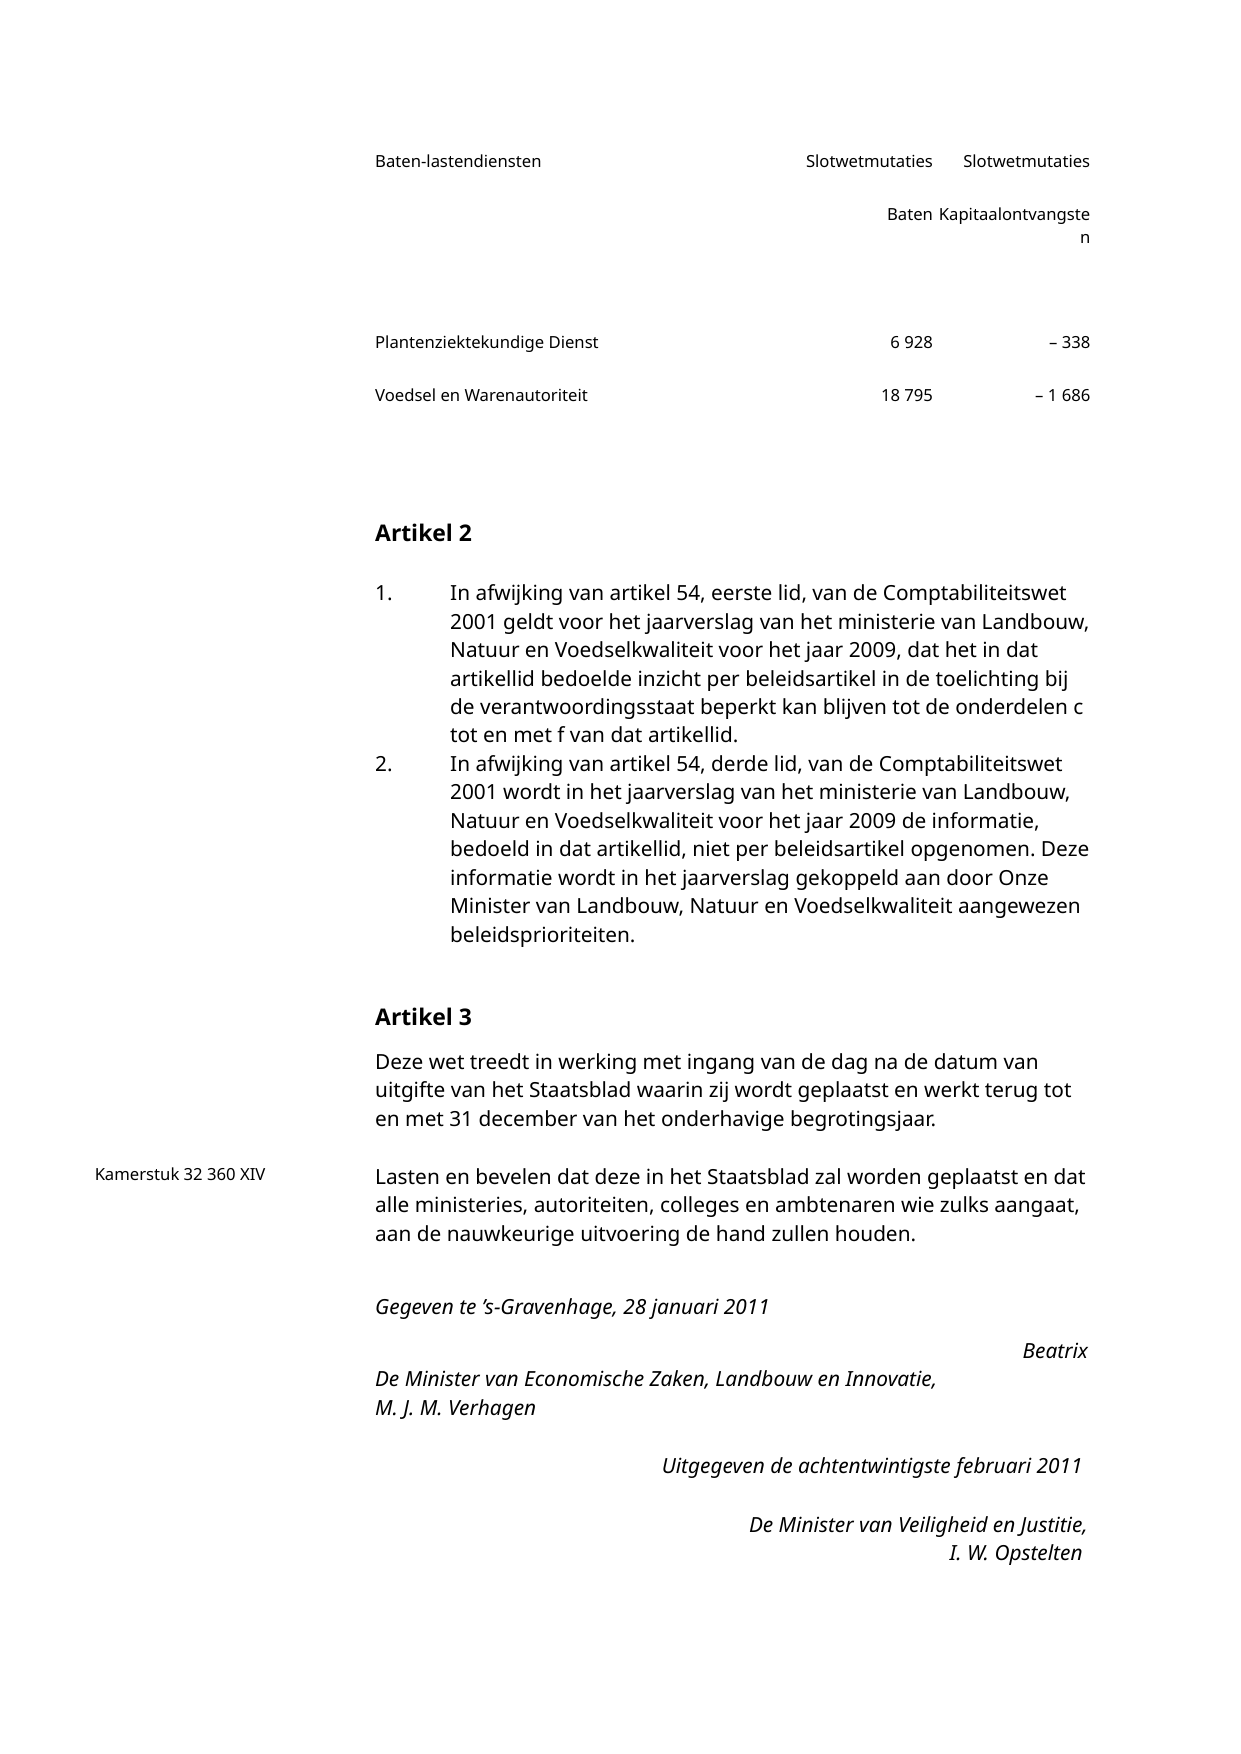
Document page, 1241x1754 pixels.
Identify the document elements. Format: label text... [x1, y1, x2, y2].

table_cell Voedsel en Warenautoriteit [375, 384, 775, 436]
text De Minister van Veiligheid en Justitie, [375, 1510, 1090, 1538]
list In afwijking van artikel 54, eerste lid, van de Comptabiliteitswet 2001 geldt voor het jaarverslag van het ministerie van Landbouw, Natuur en Voedselkwaliteit voor het jaar 2009, dat het in dat artikellid bedoelde inzicht per beleidsartikel in de toelichting bij de verantwoordingsstaat beperkt kan blijven tot de onderdelen c tot en met f van dat artikellid. [375, 578, 1090, 749]
text Kamerstuk 32 360 XIV [94, 1162, 328, 1185]
table_cell Plantenziektekundige Dienst [375, 331, 775, 383]
text I. W. Opstelten [375, 1538, 1090, 1567]
table_cell 18 795 [775, 384, 933, 436]
table_cell – 338 [933, 331, 1090, 383]
subtitle Artikel 2 [375, 517, 1090, 548]
text Uitgegeven de achtentwintigste februari 2011 [375, 1451, 1090, 1480]
table_cell [775, 278, 933, 331]
table_header Baten-lastendiensten [375, 150, 775, 203]
text De Minister van Economische Zaken, Landbouw en Innovatie, [375, 1364, 1090, 1393]
text M. J. M. Verhagen [375, 1393, 1090, 1421]
list In afwijking van artikel 54, derde lid, van de Comptabiliteitswet 2001 wordt in het jaarverslag van het ministerie van Landbouw, Natuur en Voedselkwaliteit voor het jaar 2009 de informatie, bedoeld in dat artikellid, niet per beleidsartikel opgenomen. Deze informatie wordt in het jaarverslag gekoppeld aan door Onze Minister van Landbouw, Natuur en Voedselkwaliteit aangewezen beleidsprioriteiten. [375, 749, 1090, 948]
table_cell 6 928 [775, 331, 933, 383]
table_header Slotwetmutaties [933, 150, 1090, 203]
text Gegeven te ’s-Gravenhage, 28 januari 2011 [375, 1292, 1090, 1321]
table_header Slotwetmutaties [775, 150, 933, 203]
text Lasten en bevelen dat deze in het Staatsblad zal worden geplaatst en dat alle ministeries, autoriteiten, colleges en ambtenaren wie zulks aangaat, aan de nauwkeurige uitvoering de hand zullen houden. [375, 1162, 1090, 1247]
table_cell – 1 686 [933, 384, 1090, 436]
table_cell [933, 278, 1090, 331]
table_cell [375, 278, 775, 331]
text Deze wet treedt in werking met ingang van de dag na de datum van uitgifte van het Staatsblad waarin zij wordt geplaatst en werkt terug tot en met 31 december van het onderhavige begrotingsjaar. [375, 1047, 1090, 1132]
table_cell Kapitaalontvangsten [933, 203, 1090, 278]
text Beatrix [375, 1336, 1090, 1364]
table_cell [375, 203, 775, 278]
table_cell Baten [775, 203, 933, 278]
subtitle Artikel 3 [375, 1001, 1090, 1032]
